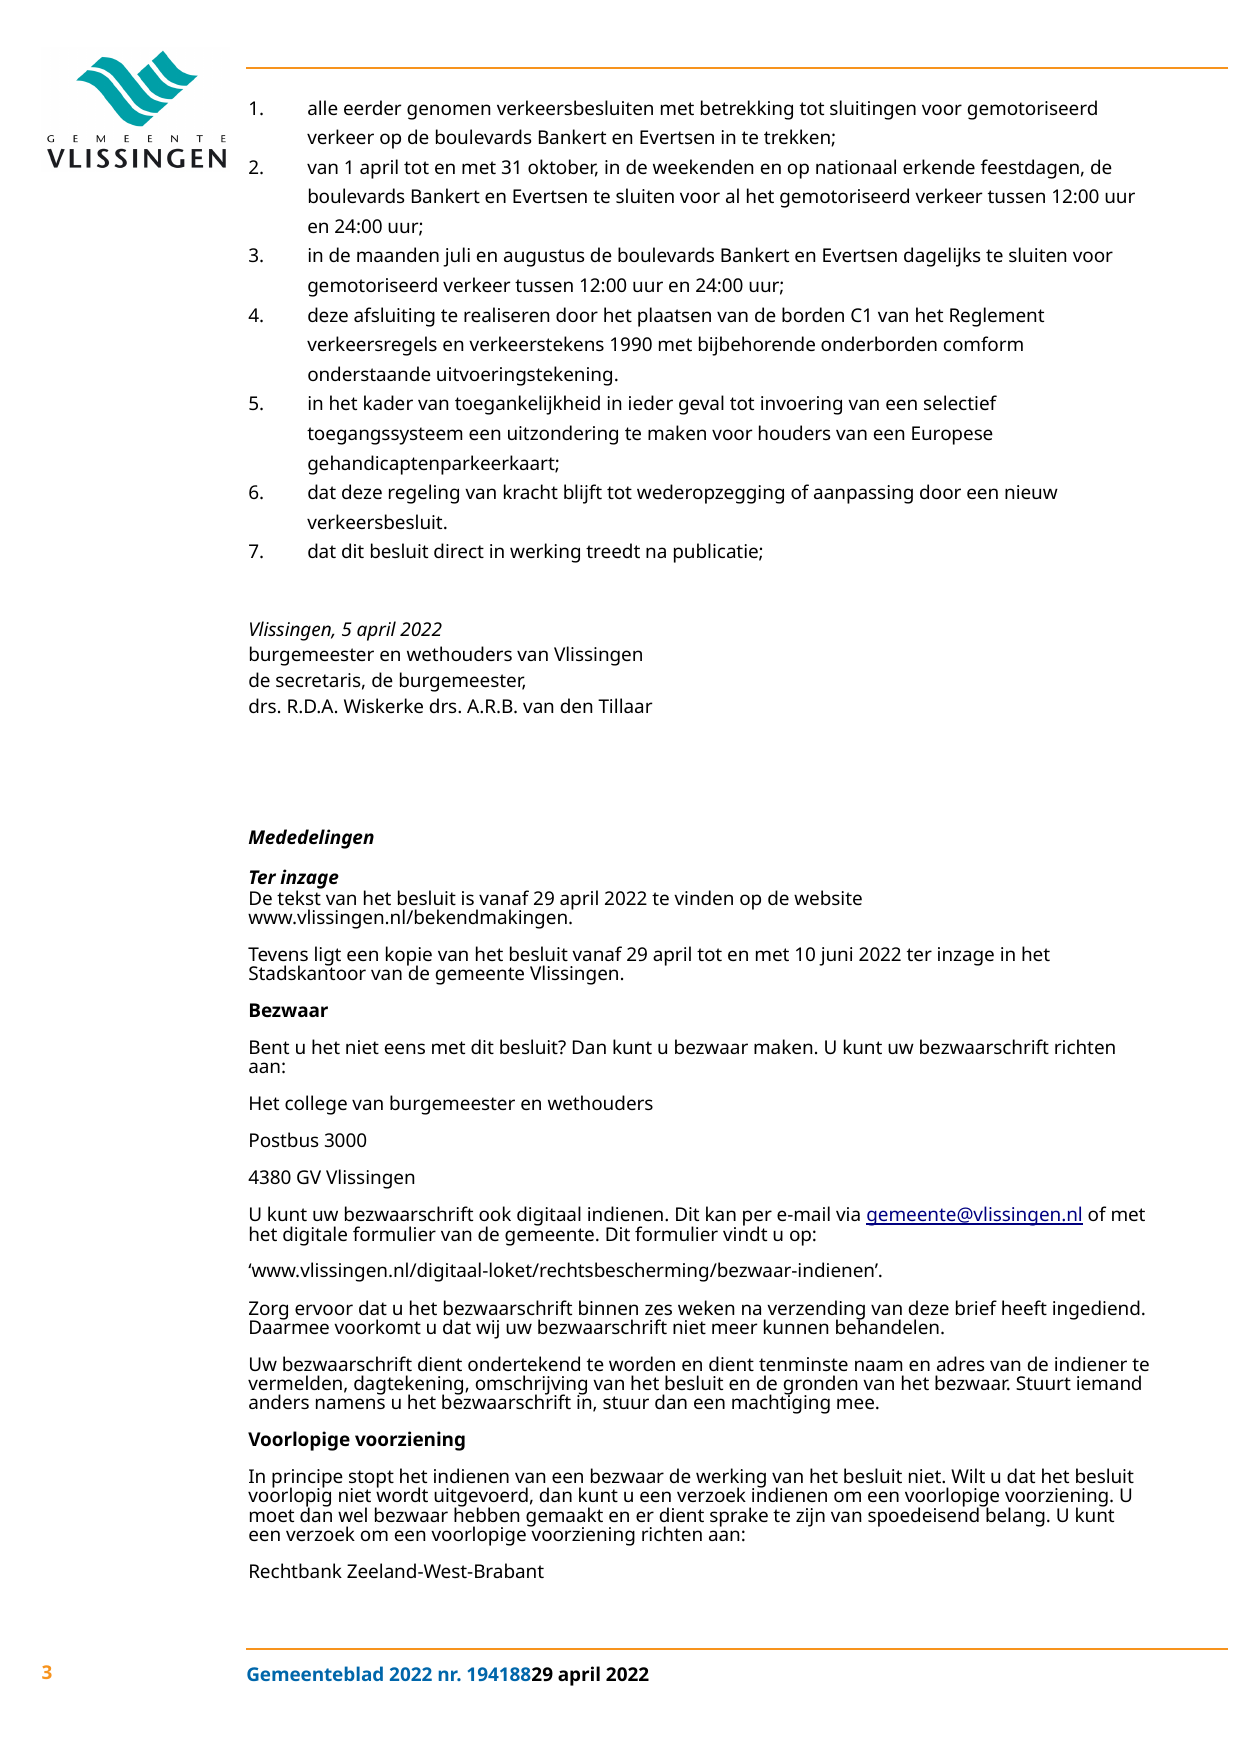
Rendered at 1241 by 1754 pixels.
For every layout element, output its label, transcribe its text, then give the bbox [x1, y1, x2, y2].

text burgemeester en wethouders van Vlissingen [248, 642, 1152, 667]
text Postbus 3000 [248, 1132, 1152, 1152]
text Rechtbank Zeeland-West-Brabant [248, 1563, 1152, 1582]
text Bezwaar [248, 1002, 1152, 1021]
text Vlissingen, 5 april 2022 [248, 616, 1152, 642]
list dat deze regeling van kracht blijft tot wederopzegging of aanpassing door een nieuw verkeersbesluit. [248, 479, 1152, 535]
text Mededelingen [248, 824, 1152, 850]
text ‘www.vlissingen.nl/digitaal-loket/rechtsbescherming/bezwaar-indienen’. [248, 1262, 1152, 1282]
list in de maanden juli en augustus de boulevards Bankert en Evertsen dagelijks te sluiten voor gemotoriseerd verkeer tussen 12:00 uur en 24:00 uur; [248, 243, 1152, 298]
list van 1 april tot en met 31 oktober, in de weekenden en op nationaal erkende feestdagen, de boulevards Bankert en Evertsen te sluiten voor al het gemotoriseerd verkeer tussen 12:00 uur en 24:00 uur; [248, 154, 1152, 239]
list dat dit besluit direct in werking treedt na publicatie; [248, 538, 1152, 564]
text De tekst van het besluit is vanaf 29 april 2022 te vinden op de website www.vlissingen.nl/bekendmakingen. [248, 889, 1152, 928]
list deze afsluiting te realiseren door het plaatsen van de borden C1 van het Reglement verkeersregels en verkeerstekens 1990 met bijbehorende onderborden comform onderstaande uitvoeringstekening. [248, 302, 1152, 387]
list alle eerder genomen verkeersbesluiten met betrekking tot sluitingen voor gemotoriseerd verkeer op de boulevards Bankert en Evertsen in te trekken; [248, 95, 1152, 150]
text Bent u het niet eens met dit besluit? Dan kunt u bezwaar maken. U kunt uw bezwaarschrift richten aan: [248, 1039, 1152, 1078]
text Het college van burgemeester en wethouders [248, 1095, 1152, 1114]
text U kunt uw bezwaarschrift ook digitaal indienen. Dit kan per e-mail via gemeente@vlissingen.nl of met het digitale formulier van de gemeente. Dit formulier vindt u op: [248, 1206, 1152, 1245]
list in het kader van toegankelijkheid in ieder geval tot invoering van een selectief toegangssysteem een uitzondering te maken voor houders van een Europese gehandicaptenparkeerkaart; [248, 391, 1152, 476]
picture [41, 47, 231, 172]
text drs. R.D.A. Wiskerke drs. A.R.B. van den Tillaar [248, 693, 1152, 719]
text In principe stopt het indienen van een bezwaar de werking van het besluit niet. Wilt u dat het besluit voorlopig niet wordt uitgevoerd, dan kunt u een verzoek indienen om een voorlopige voorziening. U moet dan wel bezwaar hebben gemaakt en er dient sprake te zijn van spoedeisend belang. U kunt een verzoek om een voorlopige voorziening richten aan: [248, 1468, 1152, 1545]
text Tevens ligt een kopie van het besluit vanaf 29 april tot en met 10 juni 2022 ter inzage in het Stadskantoor van de gemeente Vlissingen. [248, 946, 1152, 984]
text Ter inzage [248, 864, 1152, 889]
text Zorg ervoor dat u het bezwaarschrift binnen zes weken na verzending van deze brief heeft ingediend. Daarmee voorkomt u dat wij uw bezwaarschrift niet meer kunnen behandelen. [248, 1299, 1152, 1338]
text de secretaris, de burgemeester, [248, 667, 1152, 693]
text Uw bezwaarschrift dient ondertekend te worden en dient tenminste naam en adres van de indiener te vermelden, dagtekening, omschrijving van het besluit en de gronden van het bezwaar. Stuurt iemand anders namens u het bezwaarschrift in, stuur dan een machtiging mee. [248, 1356, 1152, 1413]
text Voorlopige voorziening [248, 1431, 1152, 1451]
text 4380 GV Vlissingen [248, 1169, 1152, 1188]
